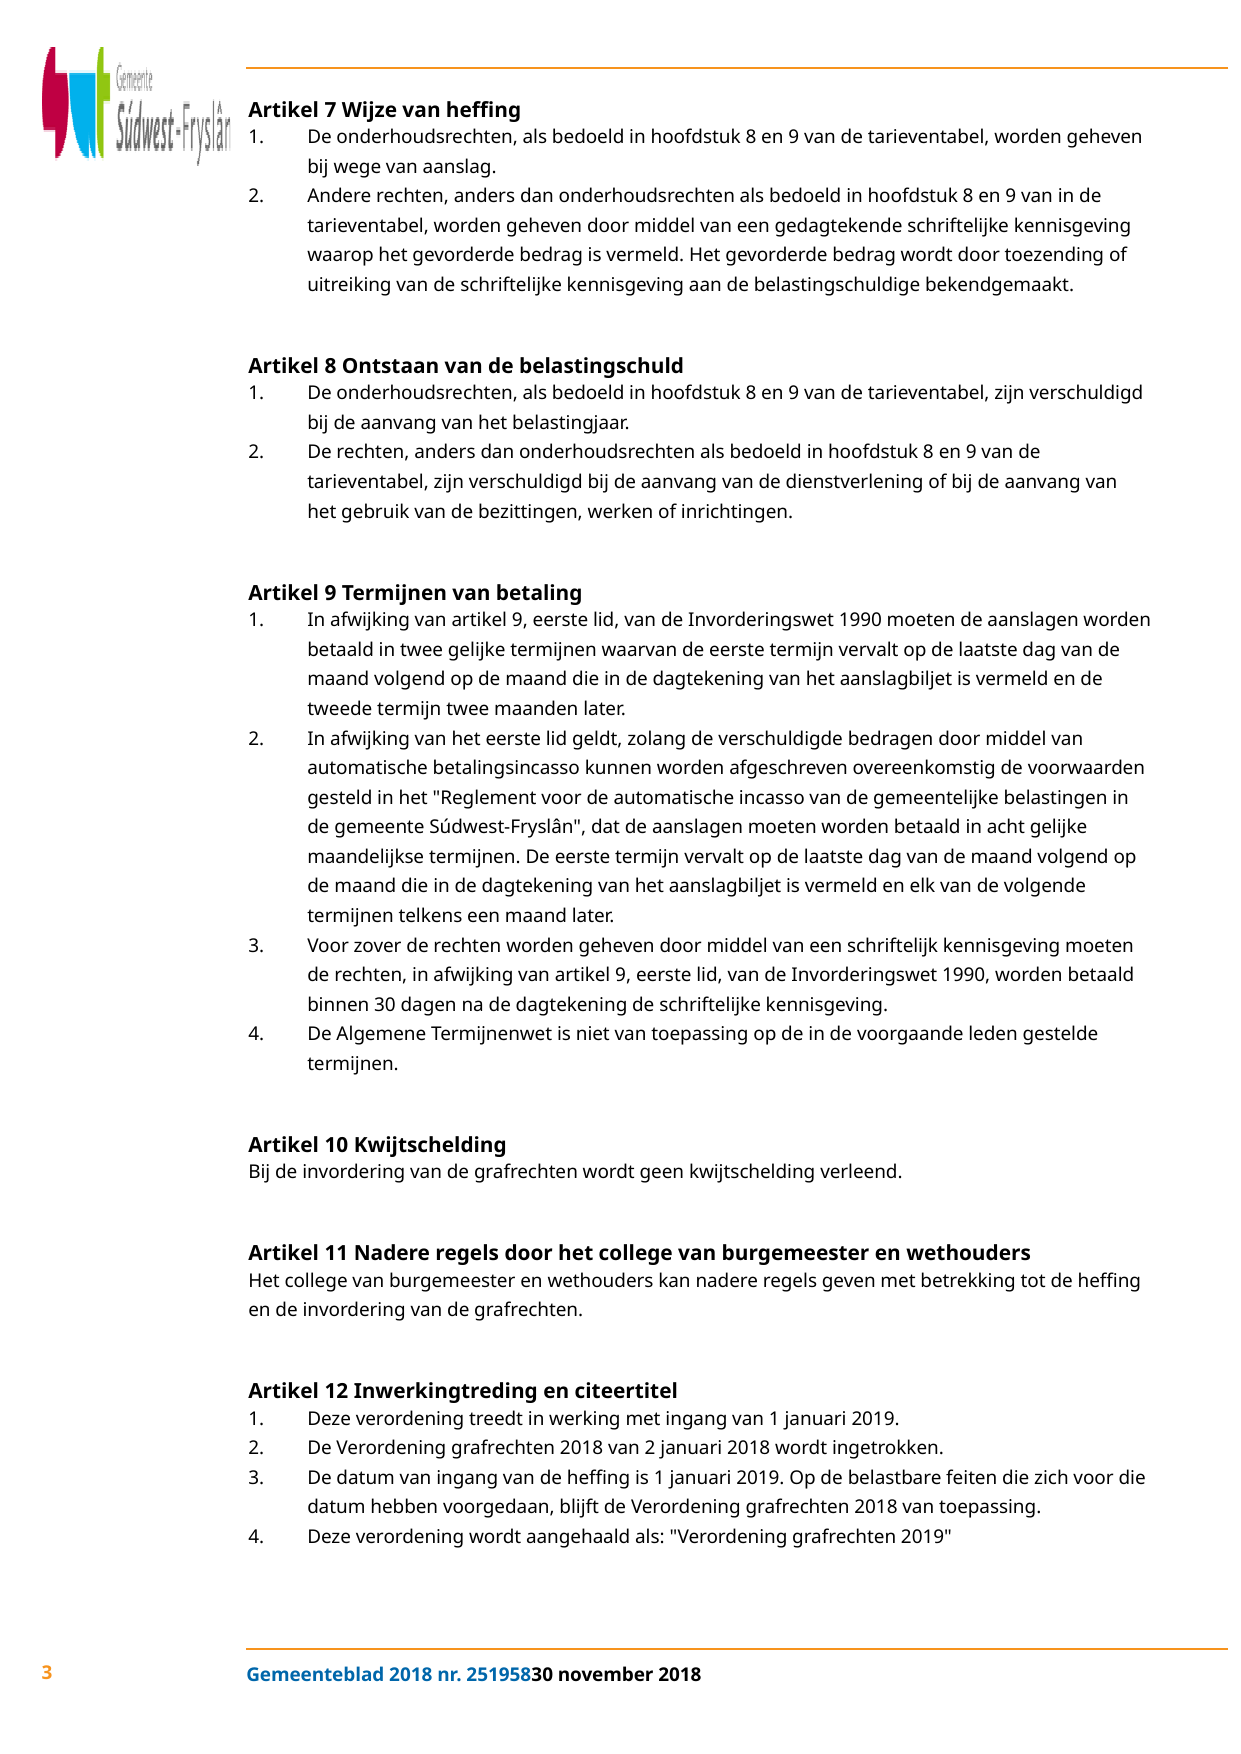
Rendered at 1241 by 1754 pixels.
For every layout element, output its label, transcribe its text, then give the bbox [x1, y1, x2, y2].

text Artikel 7 Wijze van heffing [248, 95, 1152, 123]
picture [41, 47, 231, 172]
text Artikel 11 Nadere regels door het college van burgemeester en wethouders [248, 1238, 1152, 1267]
text Artikel 12 Inwerkingtreding en citeertitel [248, 1377, 1152, 1405]
list Deze verordening wordt aangehaald als: "Verordening grafrechten 2019" [248, 1523, 1152, 1549]
list De datum van ingang van de heffing is 1 januari 2019. Op de belastbare feiten die zich voor die datum hebben voorgedaan, blijft de Verordening grafrechten 2018 van toepassing. [248, 1464, 1152, 1519]
text Bij de invordering van de grafrechten wordt geen kwijtschelding verleend. [248, 1158, 1152, 1184]
list Voor zover de rechten worden geheven door middel van een schriftelijk kennisgeving moeten de rechten, in afwijking van artikel 9, eerste lid, van de Invorderingswet 1990, worden betaald binnen 30 dagen na de dagtekening de schriftelijke kennisgeving. [248, 932, 1152, 1017]
text Artikel 10 Kwijtschelding [248, 1130, 1152, 1158]
list De rechten, anders dan onderhoudsrechten als bedoeld in hoofdstuk 8 en 9 van de tarieventabel, zijn verschuldigd bij de aanvang van de dienstverlening of bij de aanvang van het gebruik van de bezittingen, werken of inrichtingen. [248, 439, 1152, 524]
text Artikel 9 Termijnen van betaling [248, 578, 1152, 606]
list In afwijking van het eerste lid geldt, zolang de verschuldigde bedragen door middel van automatische betalingsincasso kunnen worden afgeschreven overeenkomstig de voorwaarden gesteld in het "Reglement voor de automatische incasso van de gemeentelijke belastingen in de gemeente Súdwest-Fryslân", dat de aanslagen moeten worden betaald in acht gelijke maandelijkse termijnen. De eerste termijn vervalt op de laatste dag van de maand volgend op de maand die in de dagtekening van het aanslagbiljet is vermeld en elk van de volgende termijnen telkens een maand later. [248, 725, 1152, 928]
list De Verordening grafrechten 2018 van 2 januari 2018 wordt ingetrokken. [248, 1434, 1152, 1460]
list In afwijking van artikel 9, eerste lid, van de Invorderingswet 1990 moeten de aanslagen worden betaald in twee gelijke termijnen waarvan de eerste termijn vervalt op de laatste dag van de maand volgend op de maand die in de dagtekening van het aanslagbiljet is vermeld en de tweede termijn twee maanden later. [248, 606, 1152, 721]
list De Algemene Termijnenwet is niet van toepassing op de in de voorgaande leden gestelde termijnen. [248, 1021, 1152, 1076]
text Artikel 8 Ontstaan van de belastingschuld [248, 351, 1152, 379]
text Het college van burgemeester en wethouders kan nadere regels geven met betrekking tot de heffing en de invordering van de grafrechten. [248, 1267, 1152, 1322]
list Deze verordening treedt in werking met ingang van 1 januari 2019. [248, 1405, 1152, 1431]
list De onderhoudsrechten, als bedoeld in hoofdstuk 8 en 9 van de tarieventabel, worden geheven bij wege van aanslag. [248, 123, 1152, 178]
list De onderhoudsrechten, als bedoeld in hoofdstuk 8 en 9 van de tarieventabel, zijn verschuldigd bij de aanvang van het belastingjaar. [248, 379, 1152, 435]
list Andere rechten, anders dan onderhoudsrechten als bedoeld in hoofdstuk 8 en 9 van in de tarieventabel, worden geheven door middel van een gedagtekende schriftelijke kennisgeving waarop het gevorderde bedrag is vermeld. Het gevorderde bedrag wordt door toezending of uitreiking van de schriftelijke kennisgeving aan de belastingschuldige bekendgemaakt. [248, 182, 1152, 297]
